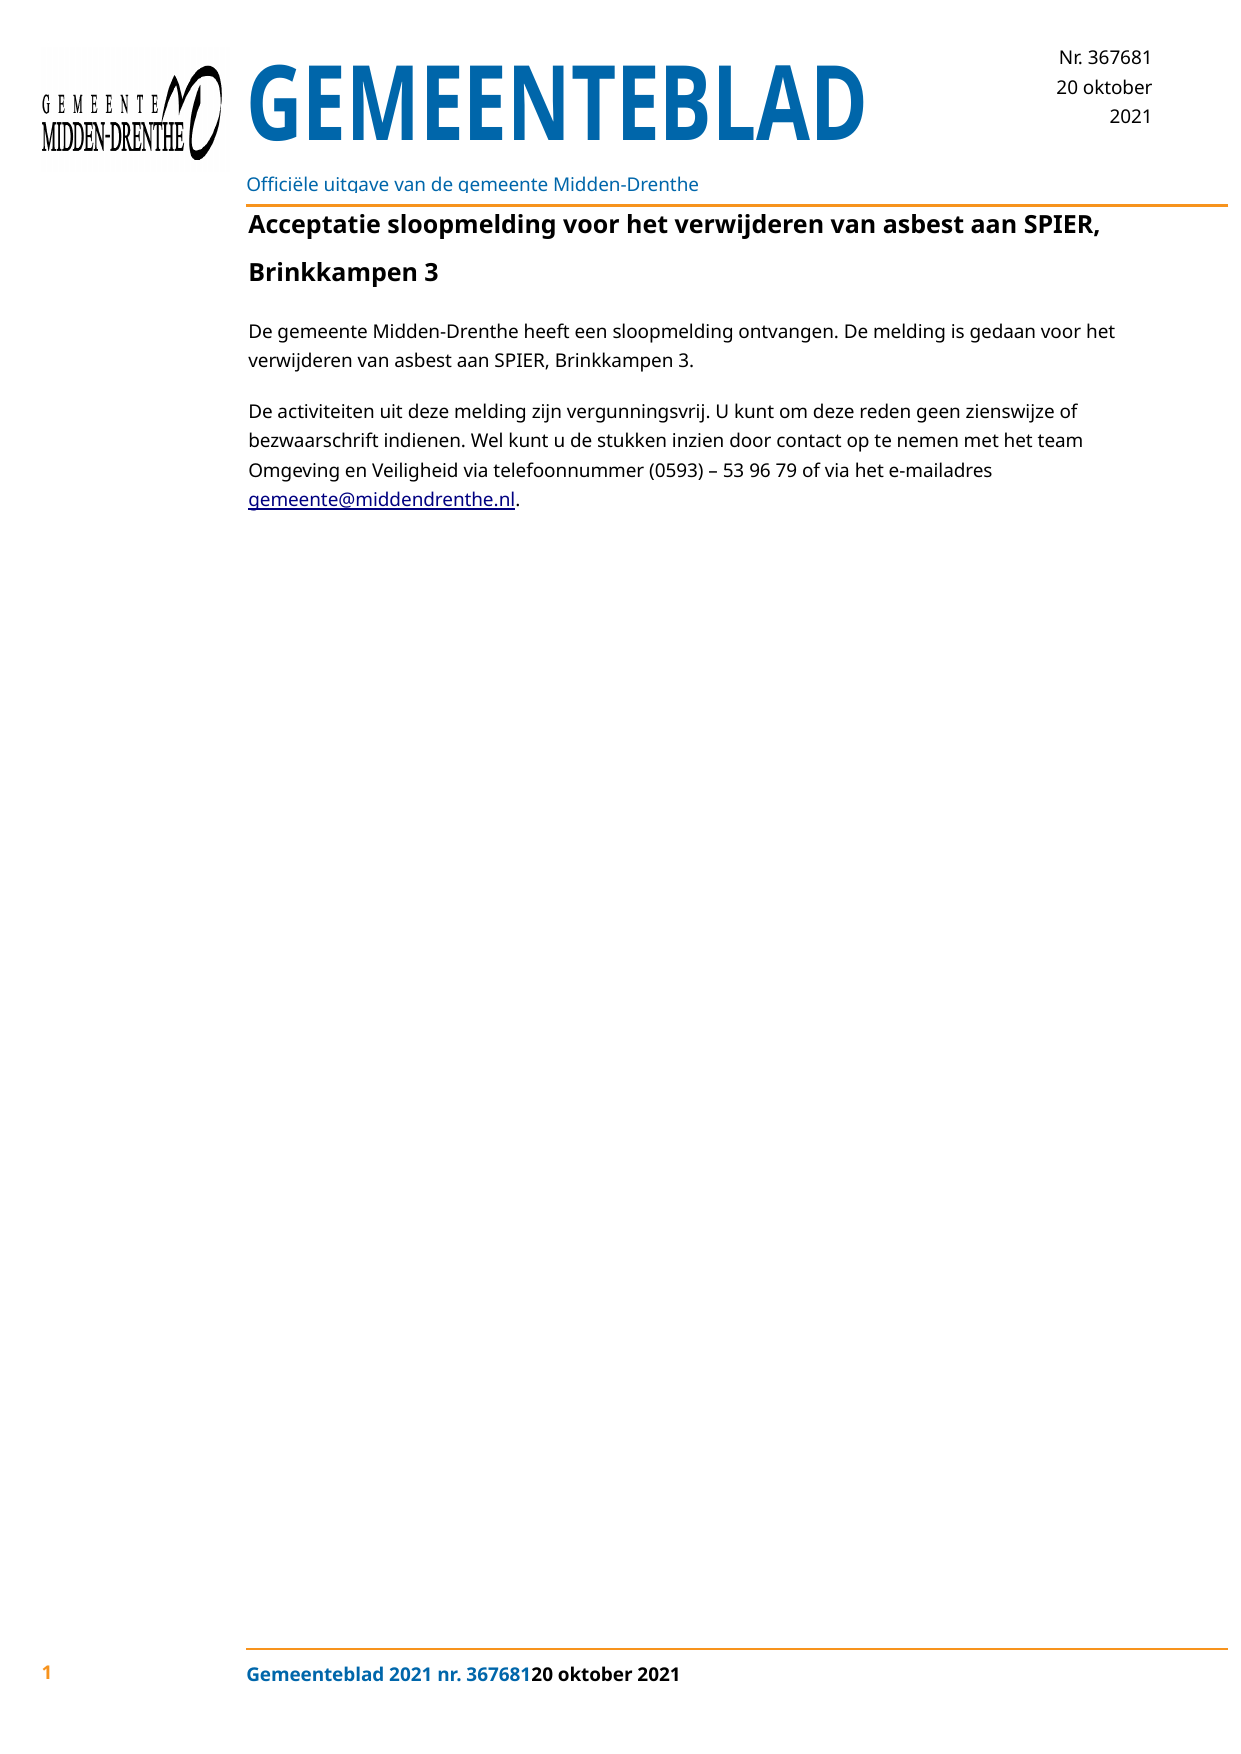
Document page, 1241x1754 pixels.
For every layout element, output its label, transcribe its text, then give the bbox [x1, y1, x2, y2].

picture [41, 47, 231, 172]
text Acceptatie sloopmelding voor het verwijderen van asbest aan SPIER, Brinkkampen 3 [248, 207, 1152, 288]
text De gemeente Midden-Drenthe heeft een sloopmelding ontvangen. De melding is gedaan voor het verwijderen van asbest aan SPIER, Brinkkampen 3. [248, 318, 1152, 373]
text De activiteiten uit deze melding zijn vergunningsvrij. U kunt om deze reden geen zienswijze of bezwaarschrift indienen. Wel kunt u de stukken inzien door contact op te nemen met het team Omgeving en Veiligheid via telefoonnummer (0593) – 53 96 79 of via het e-mailadres gemeente@middendrenthe.nl. [248, 398, 1152, 512]
